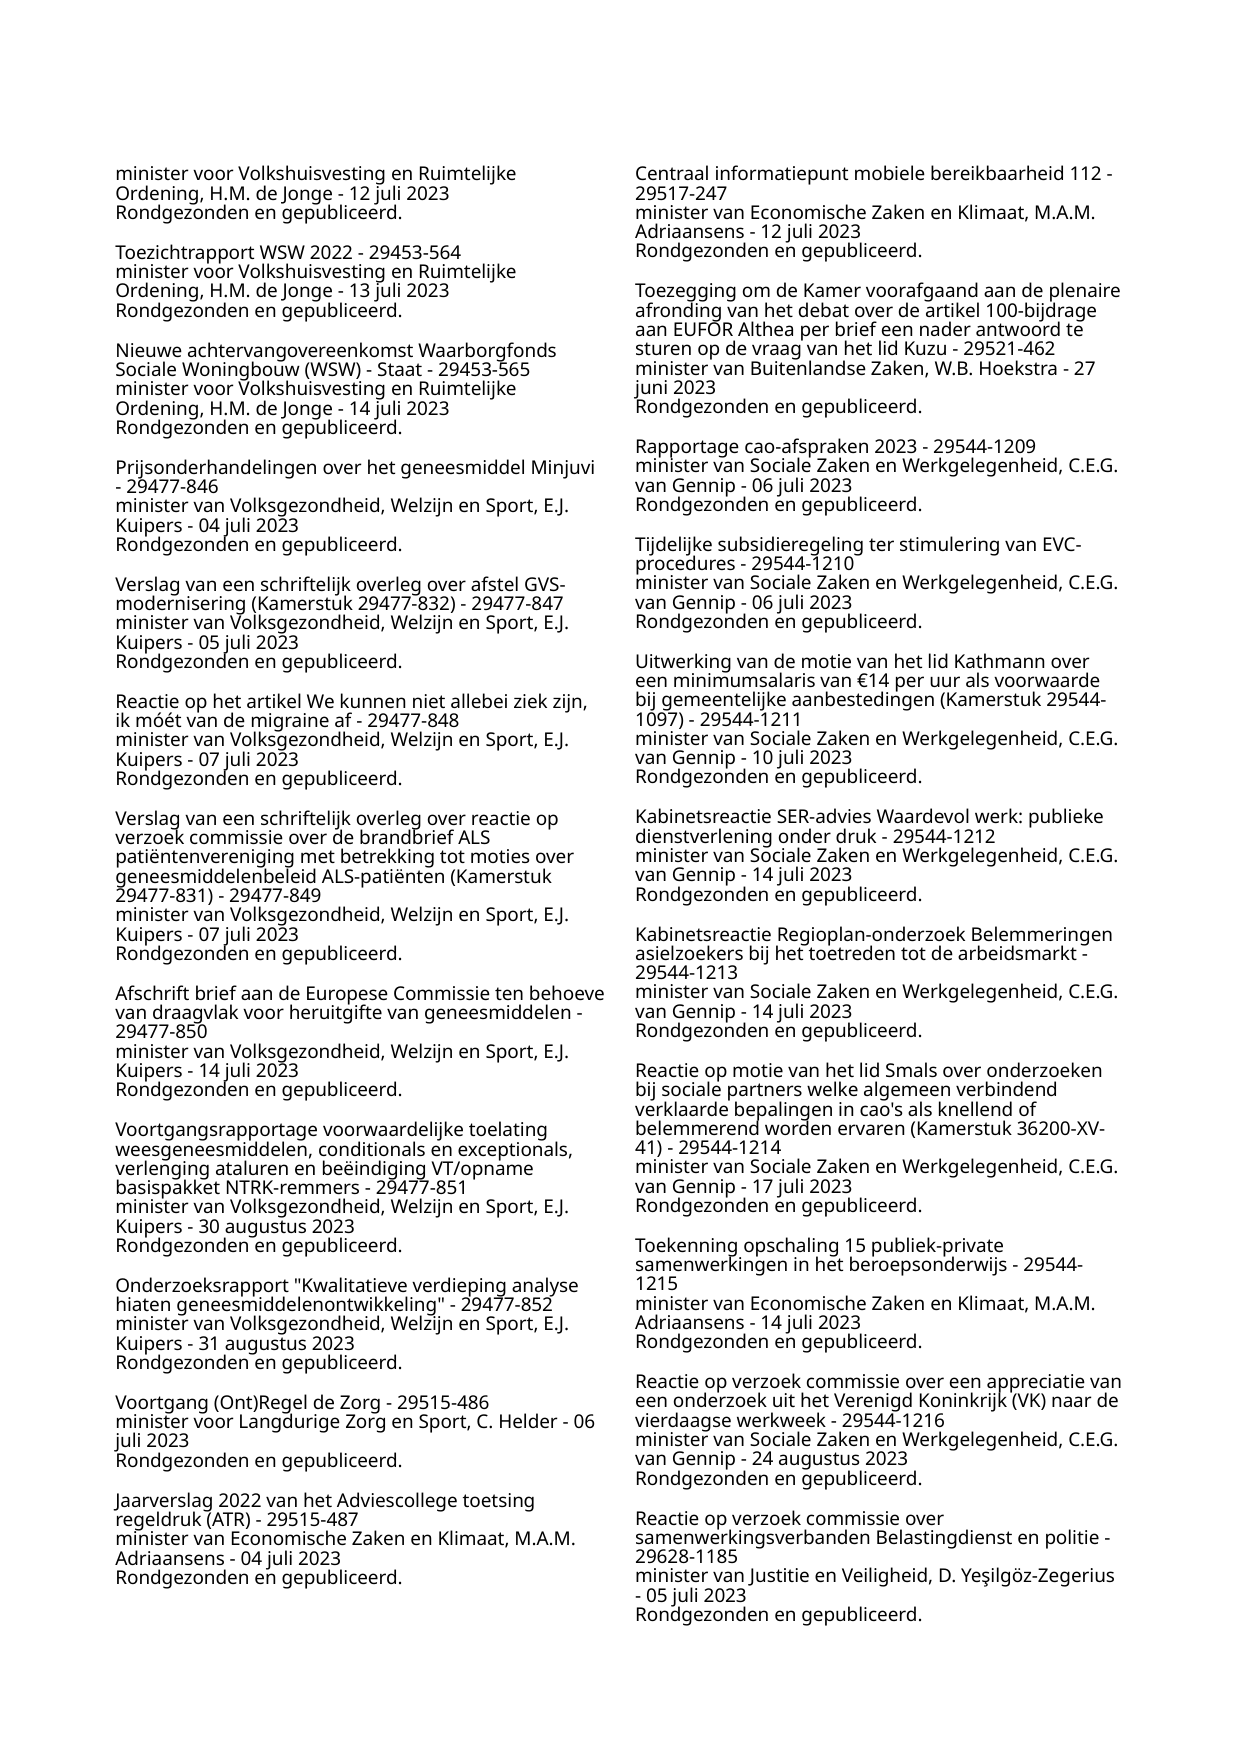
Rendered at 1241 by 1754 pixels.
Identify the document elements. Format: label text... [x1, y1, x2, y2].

text minister voor Volkshuisvesting en Ruimtelijke Ordening, H.M. de Jonge - 14 juli 2023 [115, 380, 605, 419]
text minister van Economische Zaken en Klimaat, M.A.M. Adriaansens - 12 juli 2023 [635, 204, 1125, 242]
text Toekenning opschaling 15 publiek-private samenwerkingen in het beroepsonderwijs - 29544-1215 [635, 1237, 1125, 1295]
text Rondgezonden en gepubliceerd. [635, 768, 1125, 788]
text Centraal informatiepunt mobiele bereikbaarheid 112 - 29517-247 [635, 165, 1125, 204]
text Rondgezonden en gepubliceerd. [635, 398, 1125, 417]
text minister van Volksgezondheid, Welzijn en Sport, E.J. Kuipers - 04 juli 2023 [115, 497, 605, 536]
text Rondgezonden en gepubliceerd. [115, 1569, 605, 1588]
text minister van Sociale Zaken en Werkgelegenheid, C.E.G. van Gennip - 06 juli 2023 [635, 574, 1125, 613]
text Prijsonderhandelingen over het geneesmiddel Minjuvi - 29477-846 [115, 459, 605, 497]
text minister van Volksgezondheid, Welzijn en Sport, E.J. Kuipers - 05 juli 2023 [115, 614, 605, 653]
text minister van Justitie en Veiligheid, D. Yeşilgöz-Zegerius - 05 juli 2023 [635, 1567, 1125, 1606]
text Rondgezonden en gepubliceerd. [635, 496, 1125, 515]
text Voortgangsrapportage voorwaardelijke toelating weesgeneesmiddelen, conditionals en exceptionals, verlenging ataluren en beëindiging VT/opname basispakket NTRK-remmers - 29477-851 [115, 1121, 605, 1198]
text Afschrift brief aan de Europese Commissie ten behoeve van draagvlak voor heruitgifte van geneesmiddelen - 29477-850 [115, 985, 605, 1043]
text Rondgezonden en gepubliceerd. [115, 419, 605, 438]
text Rondgezonden en gepubliceerd. [115, 1237, 605, 1256]
text Tijdelijke subsidieregeling ter stimulering van EVC-procedures - 29544-1210 [635, 536, 1125, 574]
text Uitwerking van de motie van het lid Kathmann over een minimumsalaris van €14 per uur als voorwaarde bij gemeentelijke aanbestedingen (Kamerstuk 29544-1097) - 29544-1211 [635, 653, 1125, 730]
text Reactie op verzoek commissie over een appreciatie van een onderzoek uit het Verenigd Koninkrijk (VK) naar de vierdaagse werkweek - 29544-1216 [635, 1373, 1125, 1431]
text Reactie op verzoek commissie over samenwerkingsverbanden Belastingdienst en politie - 29628-1185 [635, 1509, 1125, 1567]
text Rondgezonden en gepubliceerd. [635, 1333, 1125, 1352]
text minister van Volksgezondheid, Welzijn en Sport, E.J. Kuipers - 07 juli 2023 [115, 906, 605, 945]
text Jaarverslag 2022 van het Adviescollege toetsing regeldruk (ATR) - 29515-487 [115, 1492, 605, 1530]
text minister voor Volkshuisvesting en Ruimtelijke Ordening, H.M. de Jonge - 12 juli 2023 [115, 165, 605, 204]
text Toezegging om de Kamer voorafgaand aan de plenaire afronding van het debat over de artikel 100-bijdrage aan EUFOR Althea per brief een nader antwoord te sturen op de vraag van het lid Kuzu - 29521-462 [635, 282, 1125, 359]
text minister van Sociale Zaken en Werkgelegenheid, C.E.G. van Gennip - 14 juli 2023 [635, 983, 1125, 1022]
text Onderzoeksrapport "Kwalitatieve verdieping analyse hiaten geneesmiddelenontwikkeling" - 29477-852 [115, 1277, 605, 1315]
text Rondgezonden en gepubliceerd. [635, 613, 1125, 632]
text minister van Sociale Zaken en Werkgelegenheid, C.E.G. van Gennip - 06 juli 2023 [635, 457, 1125, 496]
text minister van Volksgezondheid, Welzijn en Sport, E.J. Kuipers - 31 augustus 2023 [115, 1315, 605, 1354]
text Reactie op motie van het lid Smals over onderzoeken bij sociale partners welke algemeen verbindend verklaarde bepalingen in cao's als knellend of belemmerend worden ervaren (Kamerstuk 36200-XV-41) - 29544-1214 [635, 1062, 1125, 1158]
text Kabinetsreactie Regioplan-onderzoek Belemmeringen asielzoekers bij het toetreden tot de arbeidsmarkt - 29544-1213 [635, 926, 1125, 983]
text Rondgezonden en gepubliceerd. [115, 653, 605, 672]
text Rondgezonden en gepubliceerd. [115, 1354, 605, 1373]
text minister van Sociale Zaken en Werkgelegenheid, C.E.G. van Gennip - 24 augustus 2023 [635, 1431, 1125, 1469]
text Verslag van een schriftelijk overleg over reactie op verzoek commissie over de brandbrief ALS patiëntenvereniging met betrekking tot moties over geneesmiddelenbeleid ALS-patiënten (Kamerstuk 29477-831) - 29477-849 [115, 810, 605, 906]
text minister voor Langdurige Zorg en Sport, C. Helder - 06 juli 2023 [115, 1413, 605, 1452]
text Verslag van een schriftelijk overleg over afstel GVS-modernisering (Kamerstuk 29477-832) - 29477-847 [115, 576, 605, 614]
text minister van Sociale Zaken en Werkgelegenheid, C.E.G. van Gennip - 10 juli 2023 [635, 730, 1125, 768]
text Rondgezonden en gepubliceerd. [635, 1469, 1125, 1489]
text Nieuwe achtervangovereenkomst Waarborgfonds Sociale Woningbouw (WSW) - Staat - 29453-565 [115, 342, 605, 380]
text minister van Sociale Zaken en Werkgelegenheid, C.E.G. van Gennip - 14 juli 2023 [635, 847, 1125, 886]
text Rondgezonden en gepubliceerd. [115, 536, 605, 555]
text minister van Volksgezondheid, Welzijn en Sport, E.J. Kuipers - 14 juli 2023 [115, 1043, 605, 1081]
text minister voor Volkshuisvesting en Ruimtelijke Ordening, H.M. de Jonge - 13 juli 2023 [115, 263, 605, 302]
text Rapportage cao-afspraken 2023 - 29544-1209 [635, 438, 1125, 457]
text Kabinetsreactie SER-advies Waardevol werk: publieke dienstverlening onder druk - 29544-1212 [635, 808, 1125, 847]
text Reactie op het artikel We kunnen niet allebei ziek zijn, ik móét van de migraine af - 29477-848 [115, 693, 605, 731]
text Rondgezonden en gepubliceerd. [635, 1022, 1125, 1041]
text Rondgezonden en gepubliceerd. [115, 204, 605, 223]
text Rondgezonden en gepubliceerd. [635, 242, 1125, 262]
text Toezichtrapport WSW 2022 - 29453-564 [115, 244, 605, 263]
text Rondgezonden en gepubliceerd. [115, 770, 605, 789]
text minister van Volksgezondheid, Welzijn en Sport, E.J. Kuipers - 30 augustus 2023 [115, 1198, 605, 1237]
text minister van Volksgezondheid, Welzijn en Sport, E.J. Kuipers - 07 juli 2023 [115, 731, 605, 770]
text Rondgezonden en gepubliceerd. [115, 1452, 605, 1471]
text minister van Economische Zaken en Klimaat, M.A.M. Adriaansens - 14 juli 2023 [635, 1295, 1125, 1333]
text Rondgezonden en gepubliceerd. [115, 945, 605, 964]
text Rondgezonden en gepubliceerd. [635, 1197, 1125, 1216]
text minister van Economische Zaken en Klimaat, M.A.M. Adriaansens - 04 juli 2023 [115, 1530, 605, 1569]
text minister van Sociale Zaken en Werkgelegenheid, C.E.G. van Gennip - 17 juli 2023 [635, 1158, 1125, 1197]
text minister van Buitenlandse Zaken, W.B. Hoekstra - 27 juni 2023 [635, 359, 1125, 398]
text Voortgang (Ont)Regel de Zorg - 29515-486 [115, 1394, 605, 1413]
text Rondgezonden en gepubliceerd. [635, 886, 1125, 905]
text Rondgezonden en gepubliceerd. [635, 1606, 1125, 1625]
text Rondgezonden en gepubliceerd. [115, 302, 605, 321]
text Rondgezonden en gepubliceerd. [115, 1081, 605, 1101]
